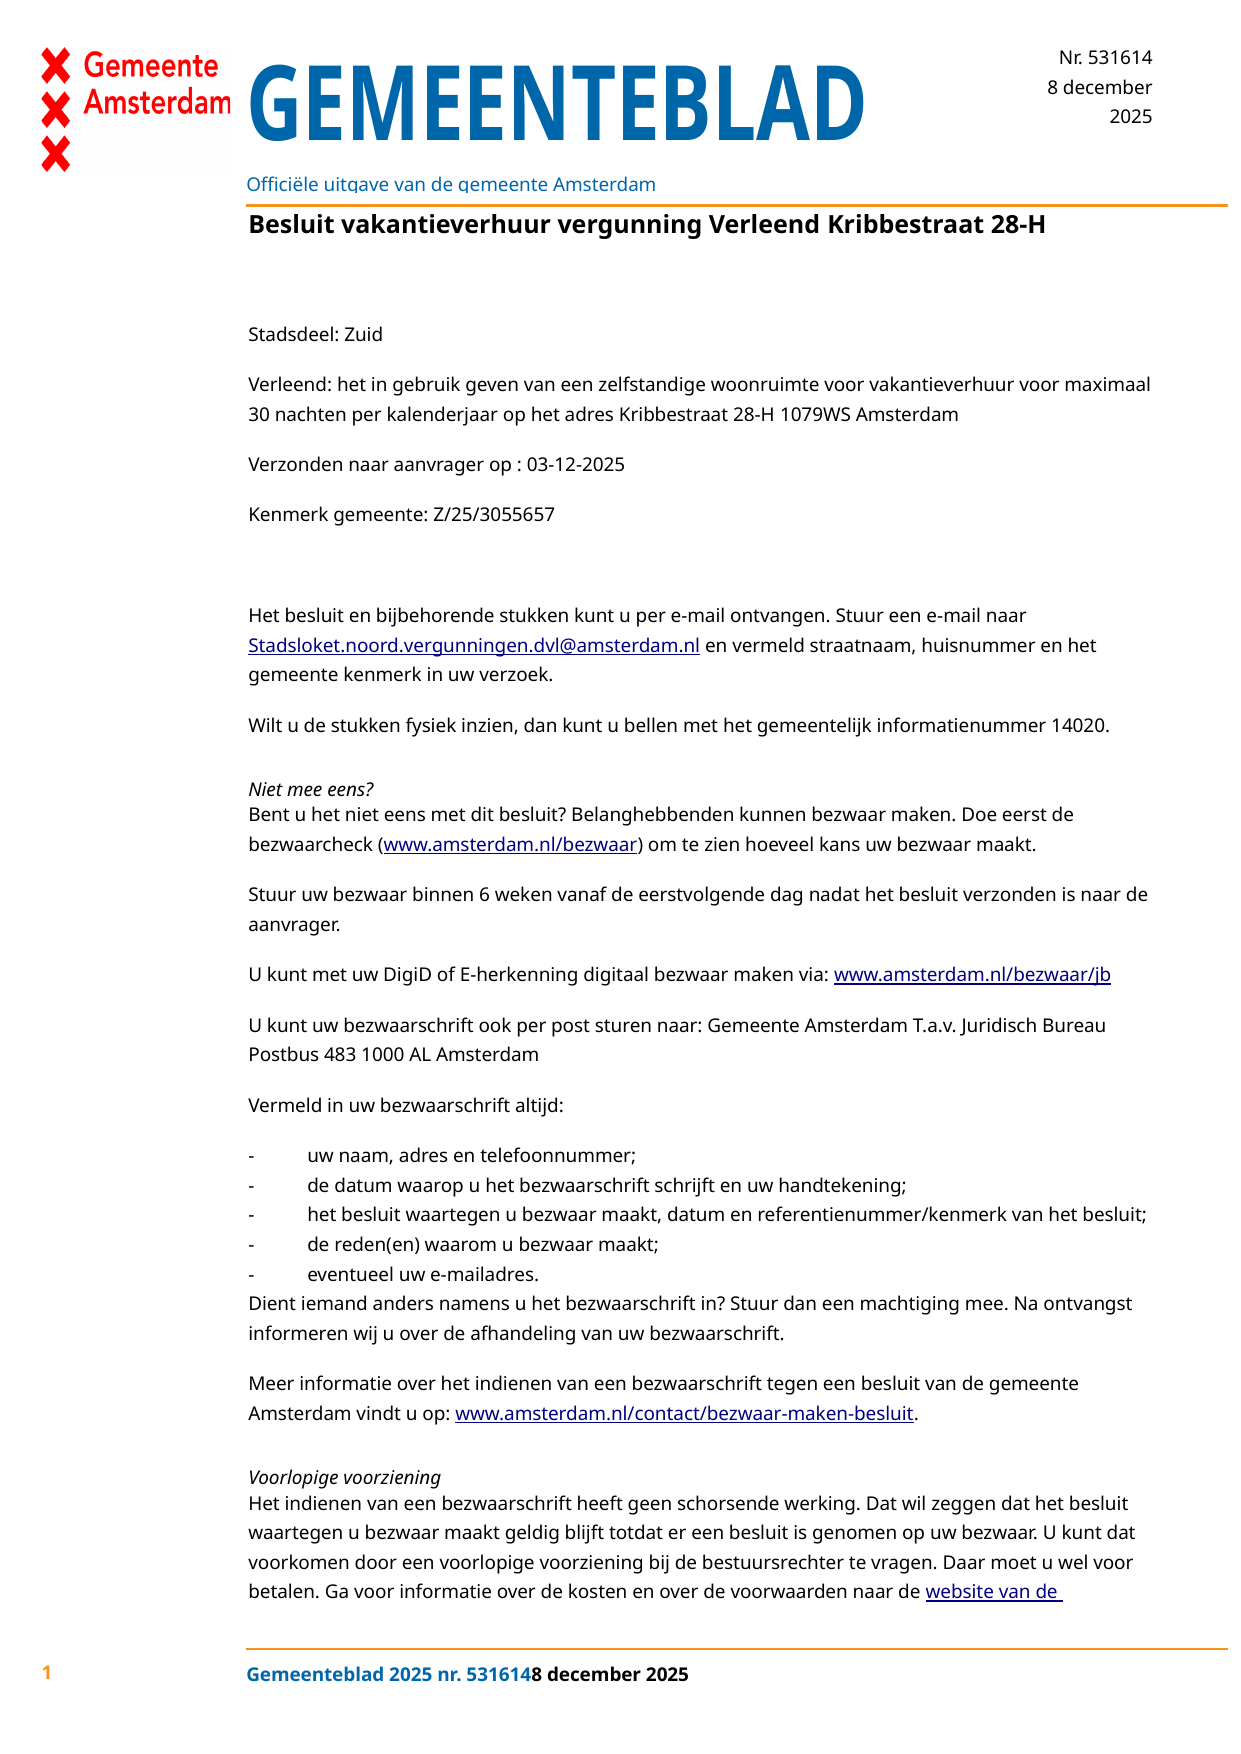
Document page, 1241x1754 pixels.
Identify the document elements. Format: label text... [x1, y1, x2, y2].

list het besluit waartegen u bezwaar maakt, datum en referentienummer/kenmerk van het besluit; [248, 1202, 1152, 1227]
list de datum waarop u het bezwaarschrift schrijft en uw handtekening; [248, 1172, 1152, 1198]
text Stadsdeel: Zuid [248, 321, 1152, 346]
text Voorlopige voorziening [248, 1464, 1152, 1490]
picture [41, 47, 231, 172]
text U kunt met uw DigiD of E-herkenning digitaal bezwaar maken via: www.amsterdam.nl/bezwaar/jb [248, 962, 1152, 987]
text Niet mee eens? [248, 776, 1152, 802]
text Dient iemand anders namens u het bezwaarschrift in? Stuur dan een machtiging mee. Na ontvangst informeren wij u over de afhandeling van uw bezwaarschrift. [248, 1290, 1152, 1346]
text Meer informatie over het indienen van een bezwaarschrift tegen een besluit van de gemeente Amsterdam vindt u op: www.amsterdam.nl/contact/bezwaar-maken-besluit. [248, 1370, 1152, 1426]
list eventueel uw e-mailadres. [248, 1261, 1152, 1287]
text Wilt u de stukken fysiek inzien, dan kunt u bellen met het gemeentelijk informatienummer 14020. [248, 712, 1152, 738]
text Besluit vakantieverhuur vergunning Verleend Kribbestraat 28-H [248, 207, 1152, 241]
list uw naam, adres en telefoonnummer; [248, 1142, 1152, 1168]
text Het besluit en bijbehorende stukken kunt u per e-mail ontvangen. Stuur een e-mail naar Stadsloket.noord.vergunningen.dvl@amsterdam.nl en vermeld straatnaam, huisnummer en het gemeente kenmerk in uw verzoek. [248, 602, 1152, 687]
list de reden(en) waarom u bezwaar maakt; [248, 1231, 1152, 1257]
text Bent u het niet eens met dit besluit? Belanghebbenden kunnen bezwaar maken. Doe eerst de bezwaarcheck (www.amsterdam.nl/bezwaar) om te zien hoeveel kans uw bezwaar maakt. [248, 802, 1152, 857]
text Verleend: het in gebruik geven van een zelfstandige woonruimte voor vakantieverhuur voor maximaal 30 nachten per kalenderjaar op het adres Kribbestraat 28-H 1079WS Amsterdam [248, 371, 1152, 426]
text U kunt uw bezwaarschrift ook per post sturen naar: Gemeente Amsterdam T.a.v. Juridisch Bureau Postbus 483 1000 AL Amsterdam [248, 1012, 1152, 1067]
text Het indienen van een bezwaarschrift heeft geen schorsende werking. Dat wil zeggen dat het besluit waartegen u bezwaar maakt geldig blijft totdat er een besluit is genomen op uw bezwaar. U kunt dat voorkomen door een voorlopige voorziening bij de bestuursrechter te vragen. Daar moet u wel voor betalen. Ga voor informatie over de kosten en over de voorwaarden naar de website van de [248, 1490, 1152, 1604]
text Kenmerk gemeente: Z/25/3055657 [248, 502, 1152, 527]
text Verzonden naar aanvrager op : 03-12-2025 [248, 451, 1152, 477]
text Vermeld in uw bezwaarschrift altijd: [248, 1092, 1152, 1118]
text Stuur uw bezwaar binnen 6 weken vanaf de eerstvolgende dag nadat het besluit verzonden is naar de aanvrager. [248, 882, 1152, 937]
